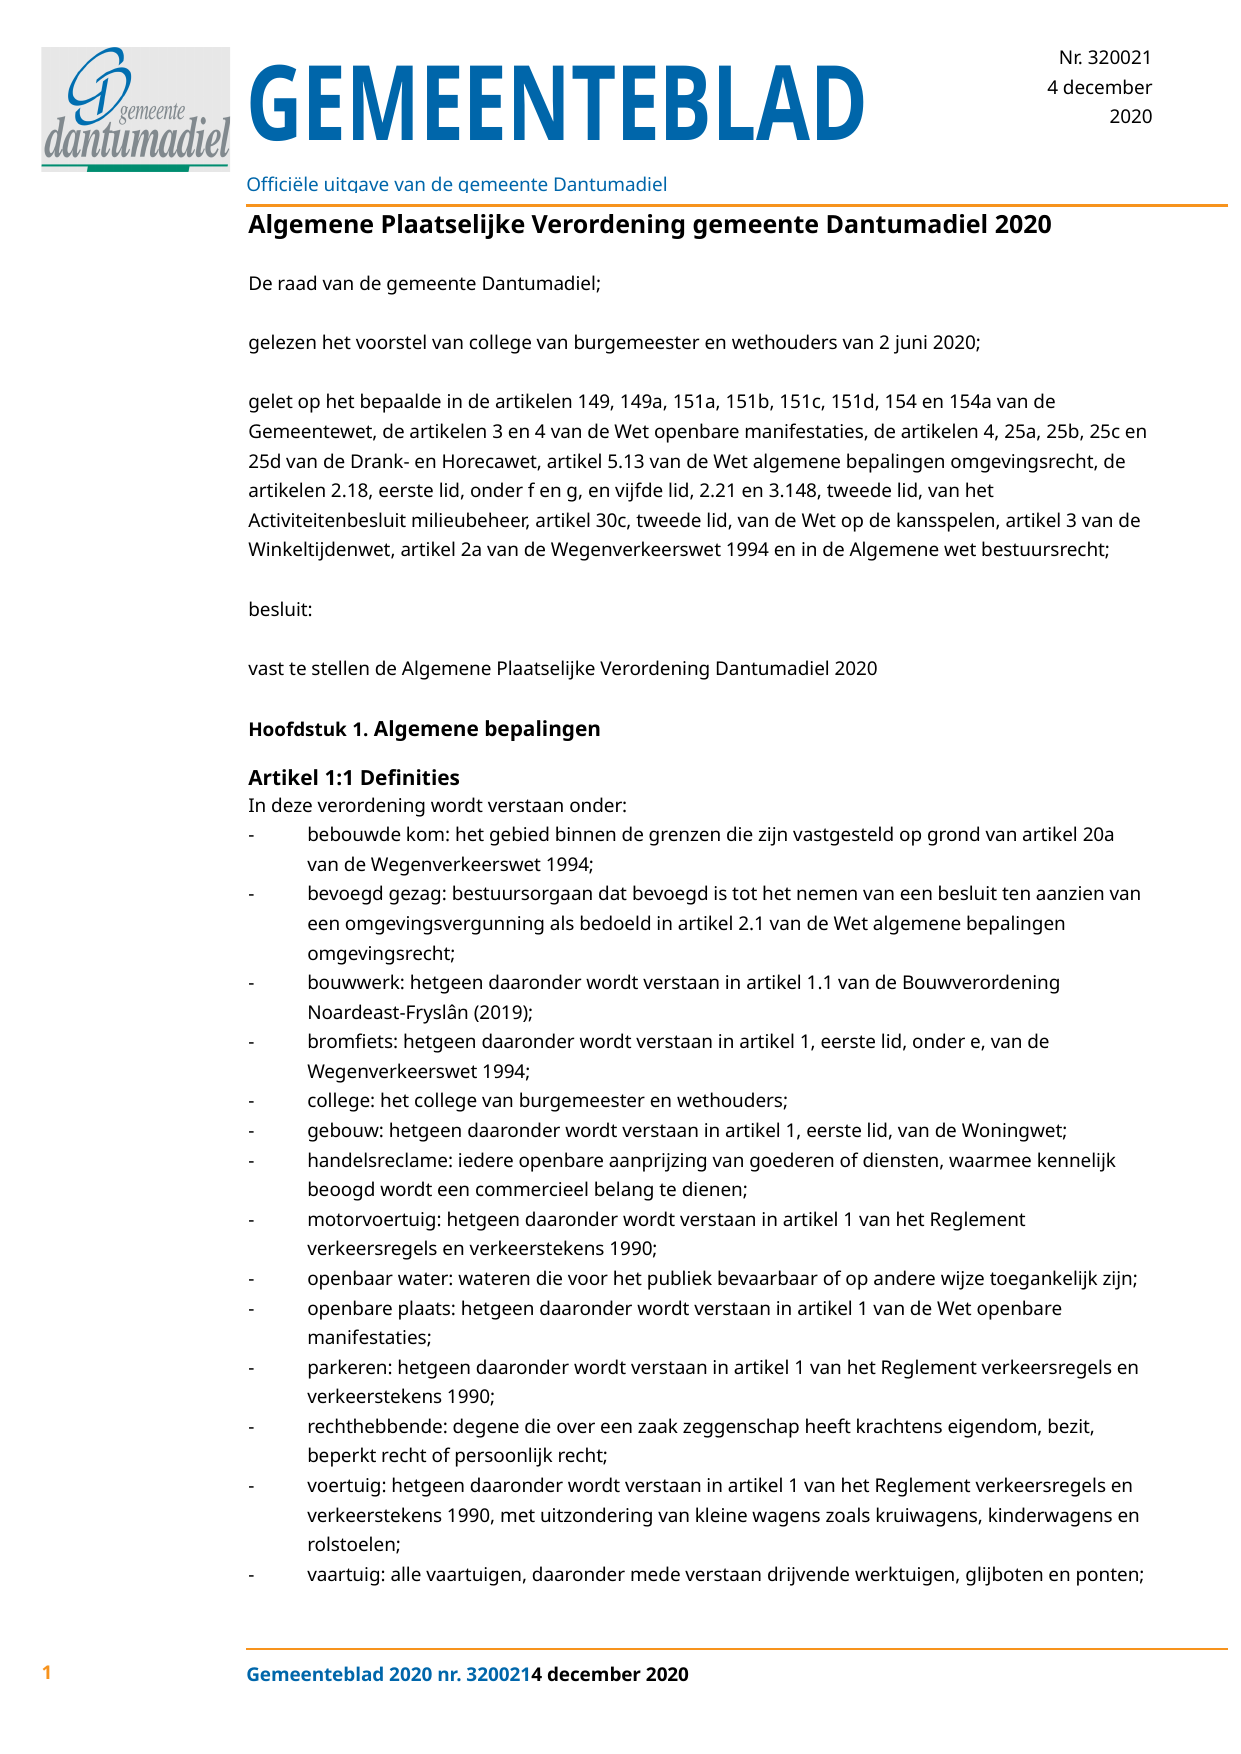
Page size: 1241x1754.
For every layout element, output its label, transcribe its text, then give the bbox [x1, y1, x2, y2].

list bromfiets: hetgeen daaronder wordt verstaan in artikel 1, eerste lid, onder e, van de Wegenverkeerswet 1994; [248, 1028, 1152, 1084]
text De raad van de gemeente Dantumadiel; [248, 270, 1152, 296]
list openbare plaats: hetgeen daaronder wordt verstaan in artikel 1 van de Wet openbare manifestaties; [248, 1295, 1152, 1350]
text besluit: [248, 596, 1152, 621]
list voertuig: hetgeen daaronder wordt verstaan in artikel 1 van het Reglement verkeersregels en verkeerstekens 1990, met uitzondering van kleine wagens zoals kruiwagens, kinderwagens en rolstoelen; [248, 1472, 1152, 1557]
text Hoofdstuk 1. Algemene bepalingen [248, 714, 1152, 742]
picture [41, 47, 231, 172]
text Algemene Plaatselijke Verordening gemeente Dantumadiel 2020 [248, 207, 1152, 241]
list handelsreclame: iedere openbare aanprijzing van goederen of diensten, waarmee kennelijk beoogd wordt een commercieel belang te dienen; [248, 1147, 1152, 1202]
list parkeren: hetgeen daaronder wordt verstaan in artikel 1 van het Reglement verkeersregels en verkeerstekens 1990; [248, 1354, 1152, 1409]
list vaartuig: alle vaartuigen, daaronder mede verstaan drijvende werktuigen, glijboten en ponten; [248, 1561, 1152, 1587]
list bouwwerk: hetgeen daaronder wordt verstaan in artikel 1.1 van de Bouwverordening Noardeast-Fryslân (2019); [248, 969, 1152, 1024]
list rechthebbende: degene die over een zaak zeggenschap heeft krachtens eigendom, bezit, beperkt recht of persoonlijk recht; [248, 1413, 1152, 1468]
text In deze verordening wordt verstaan onder: [248, 792, 1152, 817]
list gebouw: hetgeen daaronder wordt verstaan in artikel 1, eerste lid, van de Woningwet; [248, 1117, 1152, 1143]
list college: het college van burgemeester en wethouders; [248, 1088, 1152, 1113]
text vast te stellen de Algemene Plaatselijke Verordening Dantumadiel 2020 [248, 655, 1152, 681]
list motorvoertuig: hetgeen daaronder wordt verstaan in artikel 1 van het Reglement verkeersregels en verkeerstekens 1990; [248, 1206, 1152, 1261]
text gelezen het voorstel van college van burgemeester en wethouders van 2 juni 2020; [248, 329, 1152, 355]
text Artikel 1:1 Definities [248, 763, 1152, 792]
list bebouwde kom: het gebied binnen de grenzen die zijn vastgesteld op grond van artikel 20a van de Wegenverkeerswet 1994; [248, 821, 1152, 877]
list bevoegd gezag: bestuursorgaan dat bevoegd is tot het nemen van een besluit ten aanzien van een omgevingsvergunning als bedoeld in artikel 2.1 van de Wet algemene bepalingen omgevingsrecht; [248, 881, 1152, 965]
text gelet op het bepaalde in de artikelen 149, 149a, 151a, 151b, 151c, 151d, 154 en 154a van de Gemeentewet, de artikelen 3 en 4 van de Wet openbare manifestaties, de artikelen 4, 25a, 25b, 25c en 25d van de Drank- en Horecawet, artikel 5.13 van de Wet algemene bepalingen omgevingsrecht, de artikelen 2.18, eerste lid, onder f en g, en vijfde lid, 2.21 en 3.148, tweede lid, van het Activiteitenbesluit milieubeheer, artikel 30c, tweede lid, van de Wet op de kansspelen, artikel 3 van de Winkeltijdenwet, artikel 2a van de Wegenverkeerswet 1994 en in de Algemene wet bestuursrecht; [248, 389, 1152, 562]
list openbaar water: wateren die voor het publiek bevaarbaar of op andere wijze toegankelijk zijn; [248, 1265, 1152, 1291]
